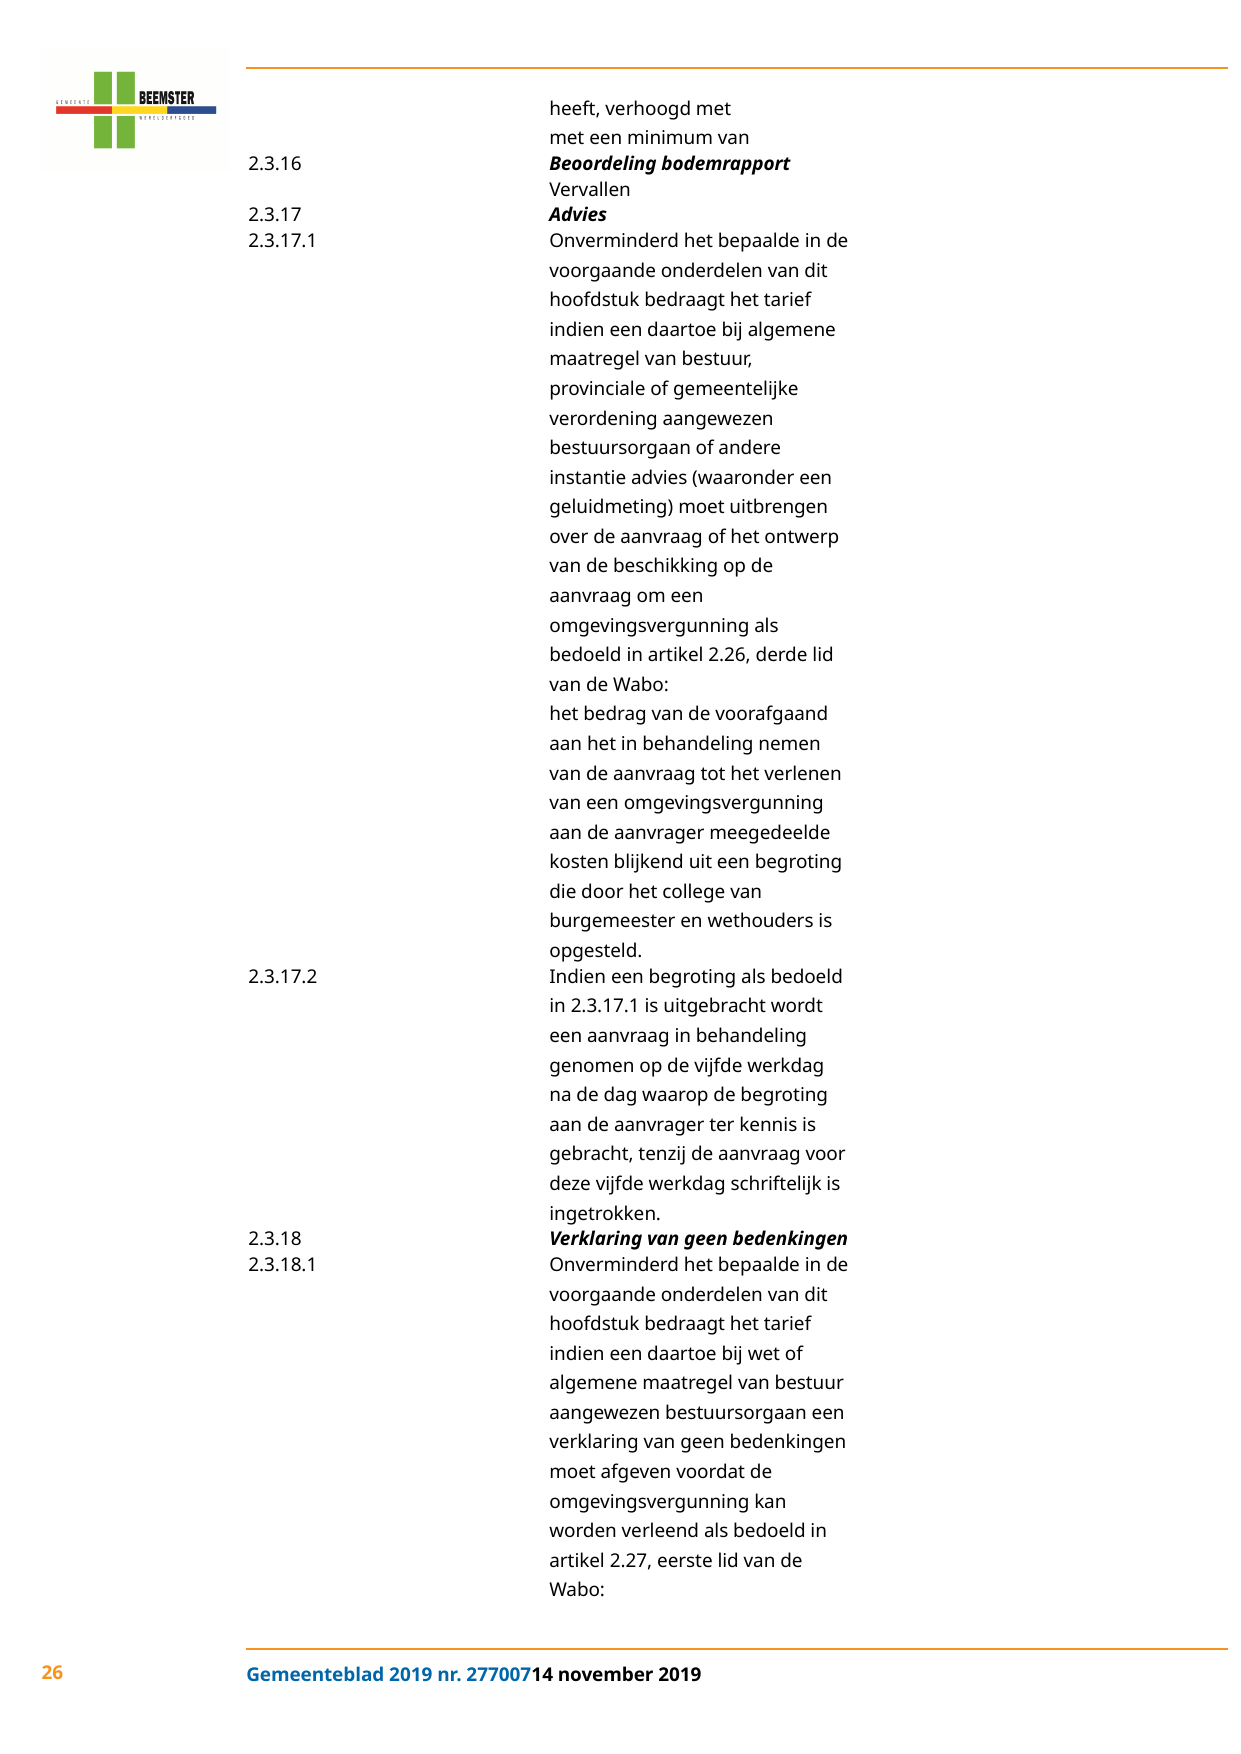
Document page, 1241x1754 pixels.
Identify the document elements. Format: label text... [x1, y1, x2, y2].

table_cell [850, 176, 1152, 202]
table_cell Beoordeling bodemrapport [549, 150, 850, 176]
table_cell 2.3.17 [248, 202, 549, 227]
table_cell Indien een begroting als bedoeld in 2.3.17.1 is uitgebracht wordt een aanvraag in behandeling genomen op de vijfde werkdag na de dag waarop de begroting aan de aanvrager ter kennis is gebracht, tenzij de aanvraag voor deze vijfde werkdag schriftelijk is ingetrokken. [549, 963, 850, 1225]
table_cell Onverminderd het bepaalde in de voorgaande onderdelen van dit hoofdstuk bedraagt het tarief indien een daartoe bij algemene maatregel van bestuur, provinciale of gemeentelijke verordening aangewezen bestuursorgaan of andere instantie advies (waaronder een geluidmeting) moet uitbrengen over de aanvraag of het ontwerp van de beschikking op de aanvraag om een omgevingsvergunning als bedoeld in artikel 2.26, derde lid van de Wabo: het bedrag van de voorafgaand aan het in behandeling nemen van de aanvraag tot het verlenen van een omgevingsvergunning aan de aanvrager meegedeelde kosten blijkend uit een begroting die door het college van burgemeester en wethouders is opgesteld. [549, 227, 850, 963]
table_cell heeft, verhoogd met met een minimum van [549, 95, 850, 150]
table_cell 2.3.17.2 [248, 963, 549, 1225]
table_cell [248, 95, 549, 150]
table_cell [850, 1251, 1152, 1602]
table_cell 2.3.17.1 [248, 227, 549, 963]
table_cell 2.3.18.1 [248, 1251, 549, 1602]
table_cell 2.3.16 [248, 150, 549, 176]
picture [41, 47, 231, 172]
table_cell Verklaring van geen bedenkingen [549, 1225, 850, 1251]
table_cell [850, 227, 1152, 963]
table_cell [850, 202, 1152, 227]
table_cell Advies [549, 202, 850, 227]
table_cell [248, 176, 549, 202]
table_cell [850, 95, 1152, 150]
table_cell Vervallen [549, 176, 850, 202]
table_cell [850, 1225, 1152, 1251]
table_cell Onverminderd het bepaalde in de voorgaande onderdelen van dit hoofdstuk bedraagt het tarief indien een daartoe bij wet of algemene maatregel van bestuur aangewezen bestuursorgaan een verklaring van geen bedenkingen moet afgeven voordat de omgevingsvergunning kan worden verleend als bedoeld in artikel 2.27, eerste lid van de Wabo: [549, 1251, 850, 1602]
table_cell [850, 150, 1152, 176]
table_cell [850, 963, 1152, 1225]
table_cell 2.3.18 [248, 1225, 549, 1251]
